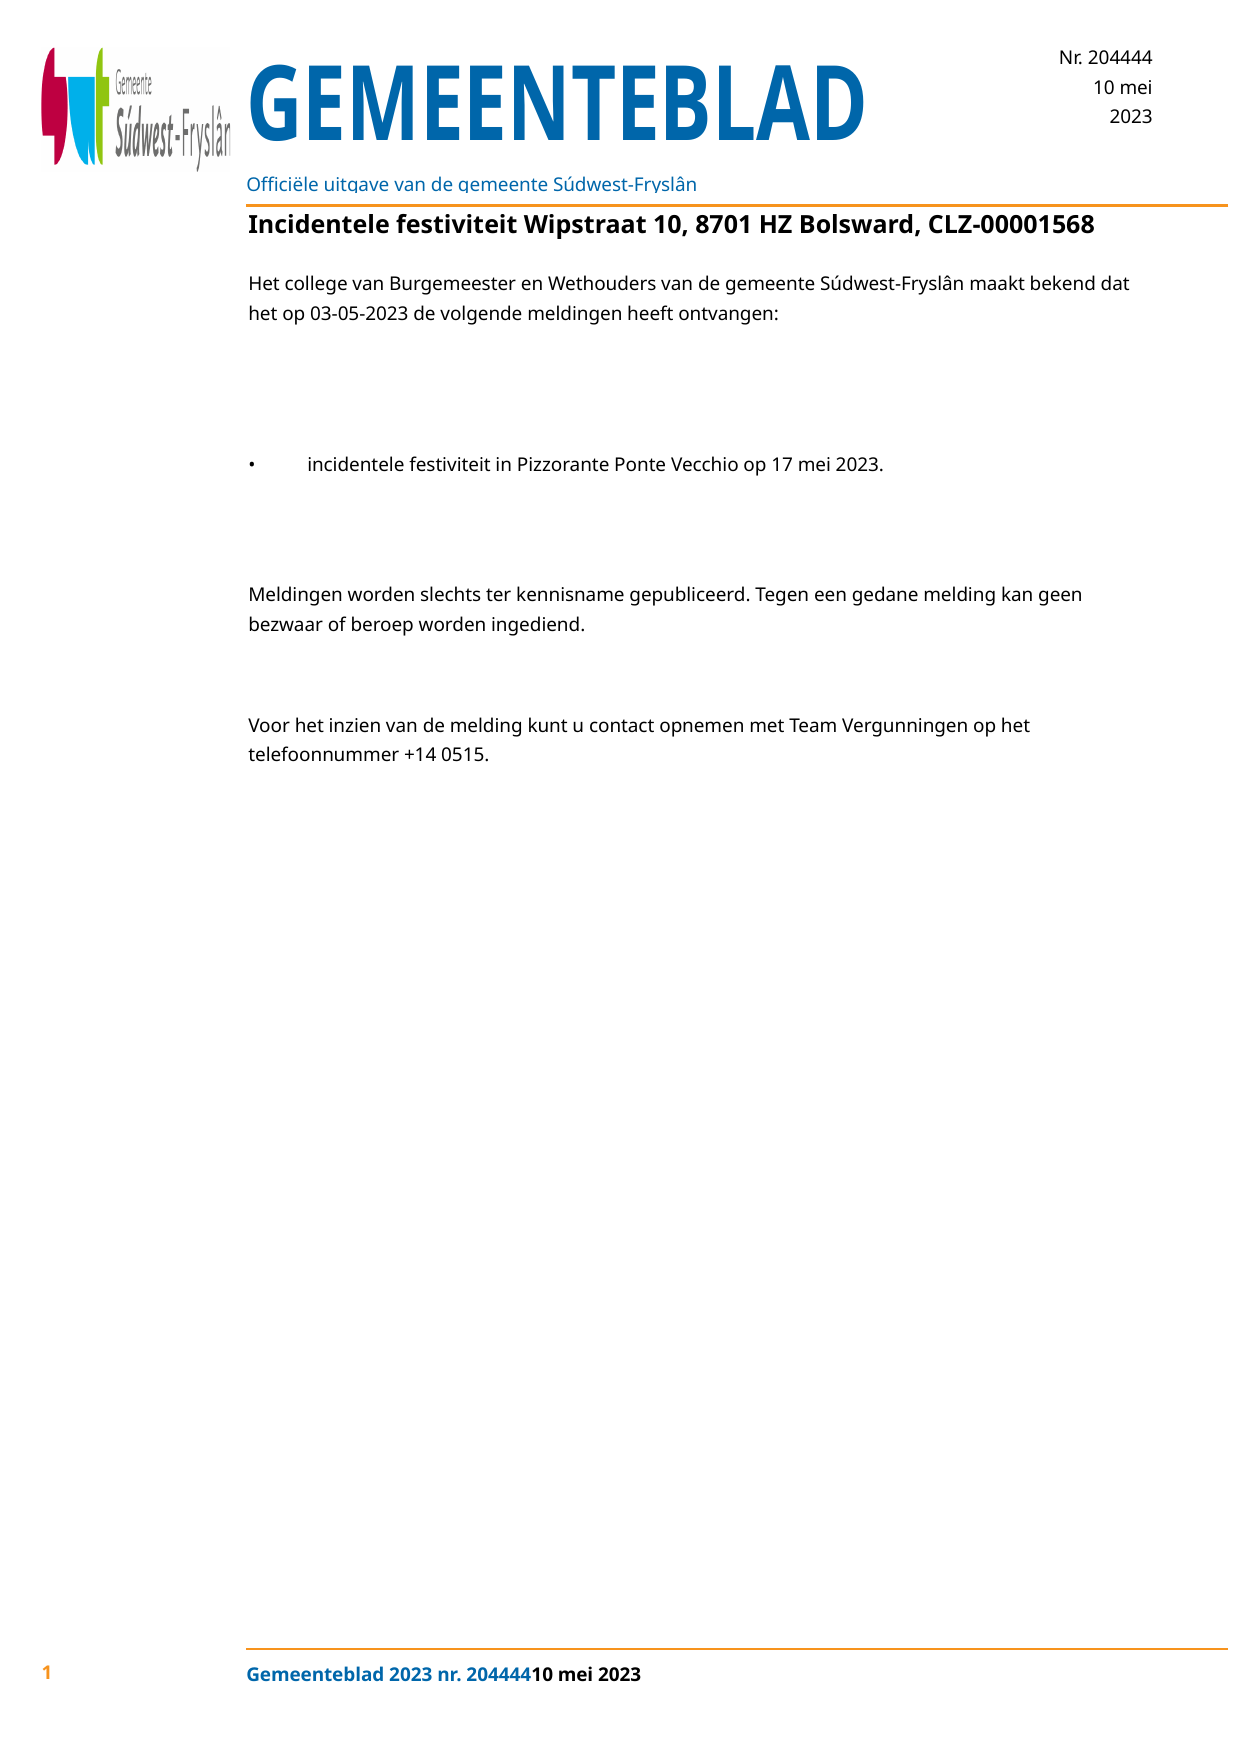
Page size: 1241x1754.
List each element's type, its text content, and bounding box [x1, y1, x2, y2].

text Voor het inzien van de melding kunt u contact opnemen met Team Vergunningen op het telefoonnummer +14 0515. [248, 712, 1152, 767]
text Incidentele festiviteit Wipstraat 10, 8701 HZ Bolsward, CLZ-00001568 [248, 207, 1152, 241]
text Meldingen worden slechts ter kennisname gepubliceerd. Tegen een gedane melding kan geen bezwaar of beroep worden ingediend. [248, 582, 1152, 637]
text Het college van Burgemeester en Wethouders van de gemeente Súdwest-Fryslân maakt bekend dat het op 03-05-2023 de volgende meldingen heeft ontvangen: [248, 270, 1152, 326]
list incidentele festiviteit in Pizzorante Ponte Vecchio op 17 mei 2023. [248, 451, 1152, 477]
picture [41, 47, 231, 172]
